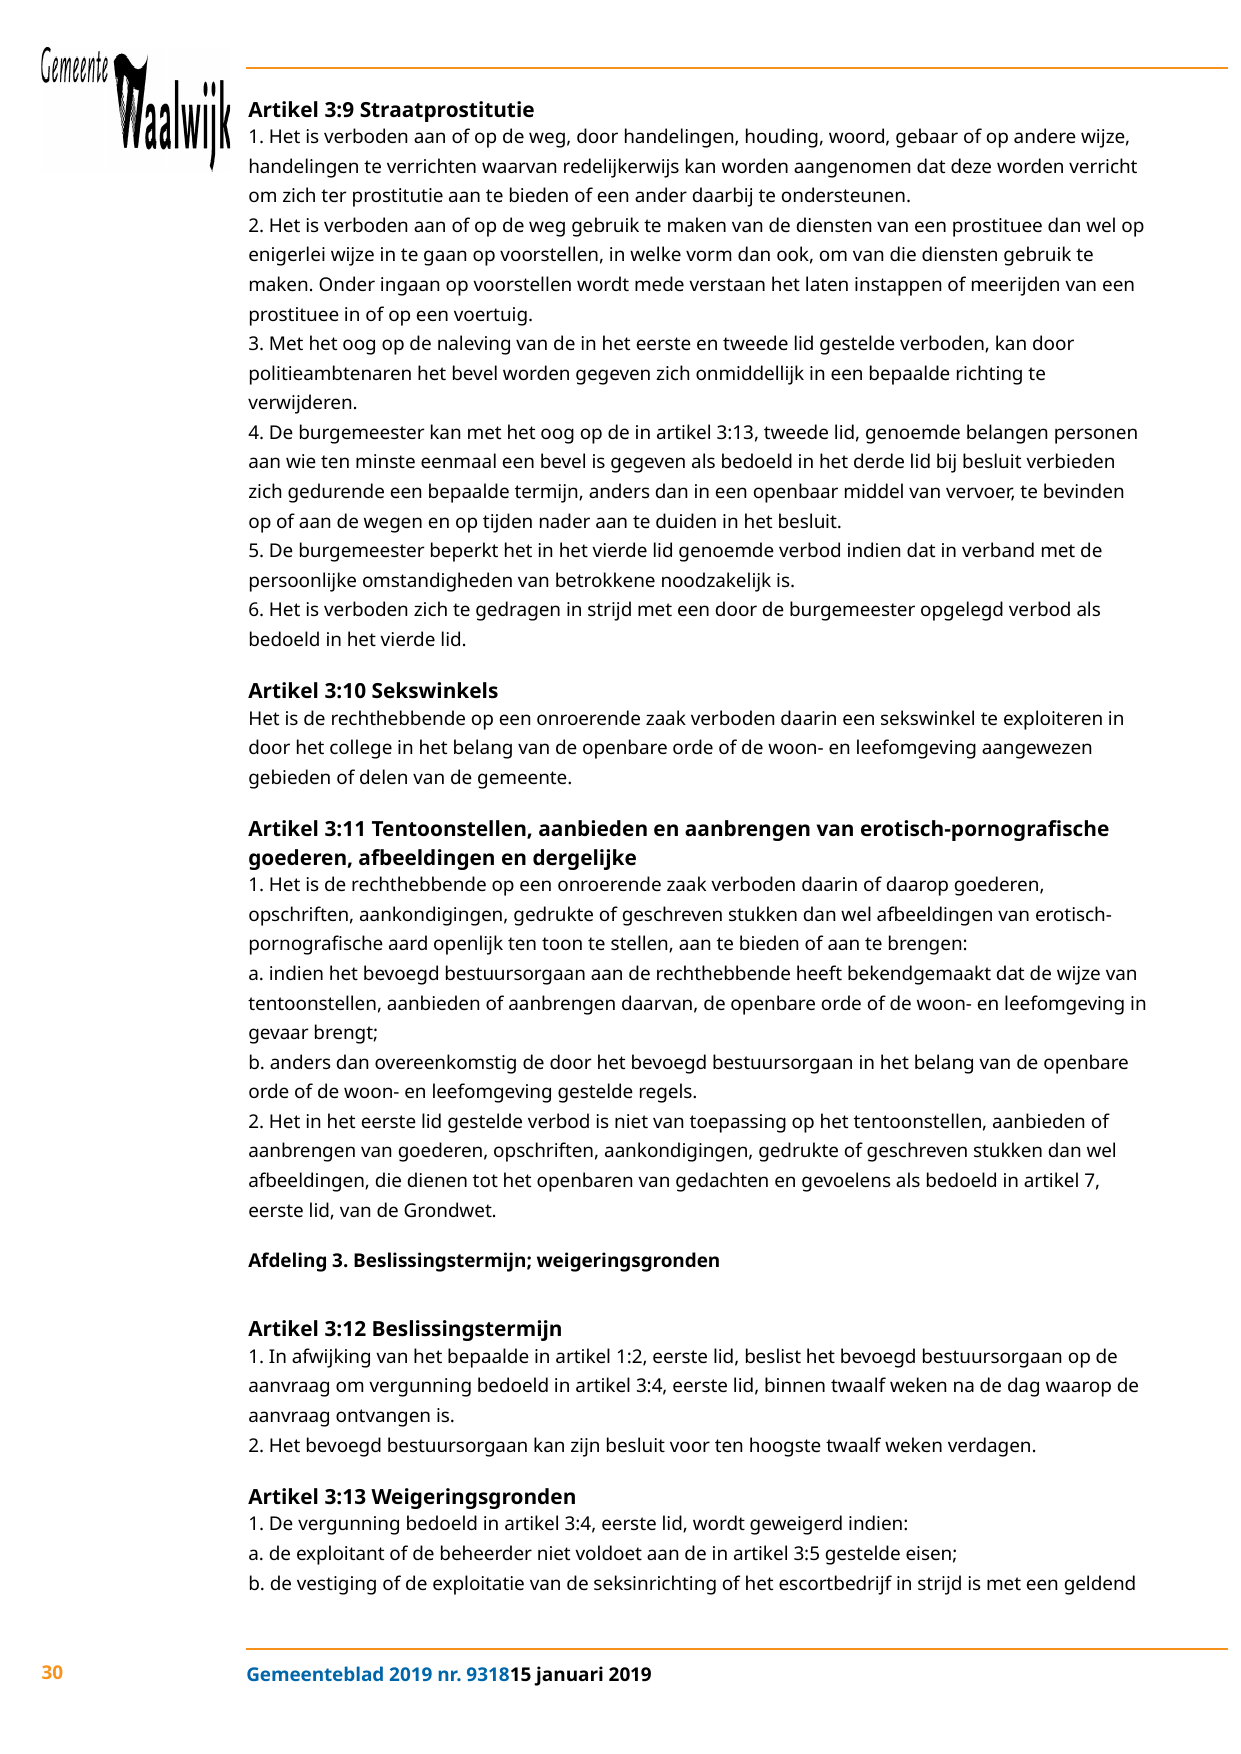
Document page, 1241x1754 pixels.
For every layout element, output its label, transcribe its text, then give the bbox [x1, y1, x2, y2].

text 1. In afwijking van het bepaalde in artikel 1:2, eerste lid, beslist het bevoegd bestuursorgaan op de aanvraag om vergunning bedoeld in artikel 3:4, eerste lid, binnen twaalf weken na de dag waarop de aanvraag ontvangen is. [248, 1343, 1152, 1428]
text 2. Het is verboden aan of op de weg gebruik te maken van de diensten van een prostituee dan wel op enigerlei wijze in te gaan op voorstellen, in welke vorm dan ook, om van die diensten gebruik te maken. Onder ingaan op voorstellen wordt mede verstaan het laten instappen of meerijden van een prostituee in of op een voertuig. [248, 212, 1152, 326]
text 1. Het is de rechthebbende op een onroerende zaak verboden daarin of daarop goederen, opschriften, aankondigingen, gedrukte of geschreven stukken dan wel afbeeldingen van erotisch-pornografische aard openlijk ten toon te stellen, aan te bieden of aan te brengen: [248, 871, 1152, 956]
text Artikel 3:11 Tentoonstellen, aanbieden en aanbrengen van erotisch-pornografische goederen, afbeeldingen en dergelijke [248, 814, 1152, 871]
text 4. De burgemeester kan met het oog op de in artikel 3:13, tweede lid, genoemde belangen personen aan wie ten minste eenmaal een bevel is gegeven als bedoeld in het derde lid bij besluit verbieden zich gedurende een bepaalde termijn, anders dan in een openbaar middel van vervoer, te bevinden op of aan de wegen en op tijden nader aan te duiden in het besluit. [248, 419, 1152, 533]
text Artikel 3:9 Straatprostitutie [248, 95, 1152, 123]
text 1. De vergunning bedoeld in artikel 3:4, eerste lid, wordt geweigerd indien: [248, 1511, 1152, 1536]
text Artikel 3:12 Beslissingstermijn [248, 1314, 1152, 1343]
text Artikel 3:10 Sekswinkels [248, 677, 1152, 705]
text a. de exploitant of de beheerder niet voldoet aan de in artikel 3:5 gestelde eisen; [248, 1540, 1152, 1566]
text 5. De burgemeester beperkt het in het vierde lid genoemde verbod indien dat in verband met de persoonlijke omstandigheden van betrokkene noodzakelijk is. [248, 537, 1152, 593]
text 1. Het is verboden aan of op de weg, door handelingen, houding, woord, gebaar of op andere wijze, handelingen te verrichten waarvan redelijkerwijs kan worden aangenomen dat deze worden verricht om zich ter prostitutie aan te bieden of een ander daarbij te ondersteunen. [248, 123, 1152, 208]
text Afdeling 3. Beslissingstermijn; weigeringsgronden [248, 1247, 1152, 1273]
text Artikel 3:13 Weigeringsgronden [248, 1482, 1152, 1511]
text 2. Het in het eerste lid gestelde verbod is niet van toepassing op het tentoonstellen, aanbieden of aanbrengen van goederen, opschriften, aankondigingen, gedrukte of geschreven stukken dan wel afbeeldingen, die dienen tot het openbaren van gedachten en gevoelens als bedoeld in artikel 7, eerste lid, van de Grondwet. [248, 1108, 1152, 1223]
text b. de vestiging of de exploitatie van de seksinrichting of het escortbedrijf in strijd is met een geldend [248, 1570, 1152, 1596]
text Het is de rechthebbende op een onroerende zaak verboden daarin een sekswinkel te exploiteren in door het college in het belang van de openbare orde of de woon- en leefomgeving aangewezen gebieden of delen van de gemeente. [248, 705, 1152, 790]
text 2. Het bevoegd bestuursorgaan kan zijn besluit voor ten hoogste twaalf weken verdagen. [248, 1432, 1152, 1457]
text b. anders dan overeenkomstig de door het bevoegd bestuursorgaan in het belang van de openbare orde of de woon- en leefomgeving gestelde regels. [248, 1049, 1152, 1104]
picture [41, 47, 231, 172]
text a. indien het bevoegd bestuursorgaan aan de rechthebbende heeft bekendgemaakt dat de wijze van tentoonstellen, aanbieden of aanbrengen daarvan, de openbare orde of de woon- en leefomgeving in gevaar brengt; [248, 960, 1152, 1045]
text 3. Met het oog op de naleving van de in het eerste en tweede lid gestelde verboden, kan door politieambtenaren het bevel worden gegeven zich onmiddellijk in een bepaalde richting te verwijderen. [248, 330, 1152, 415]
text 6. Het is verboden zich te gedragen in strijd met een door de burgemeester opgelegd verbod als bedoeld in het vierde lid. [248, 597, 1152, 652]
